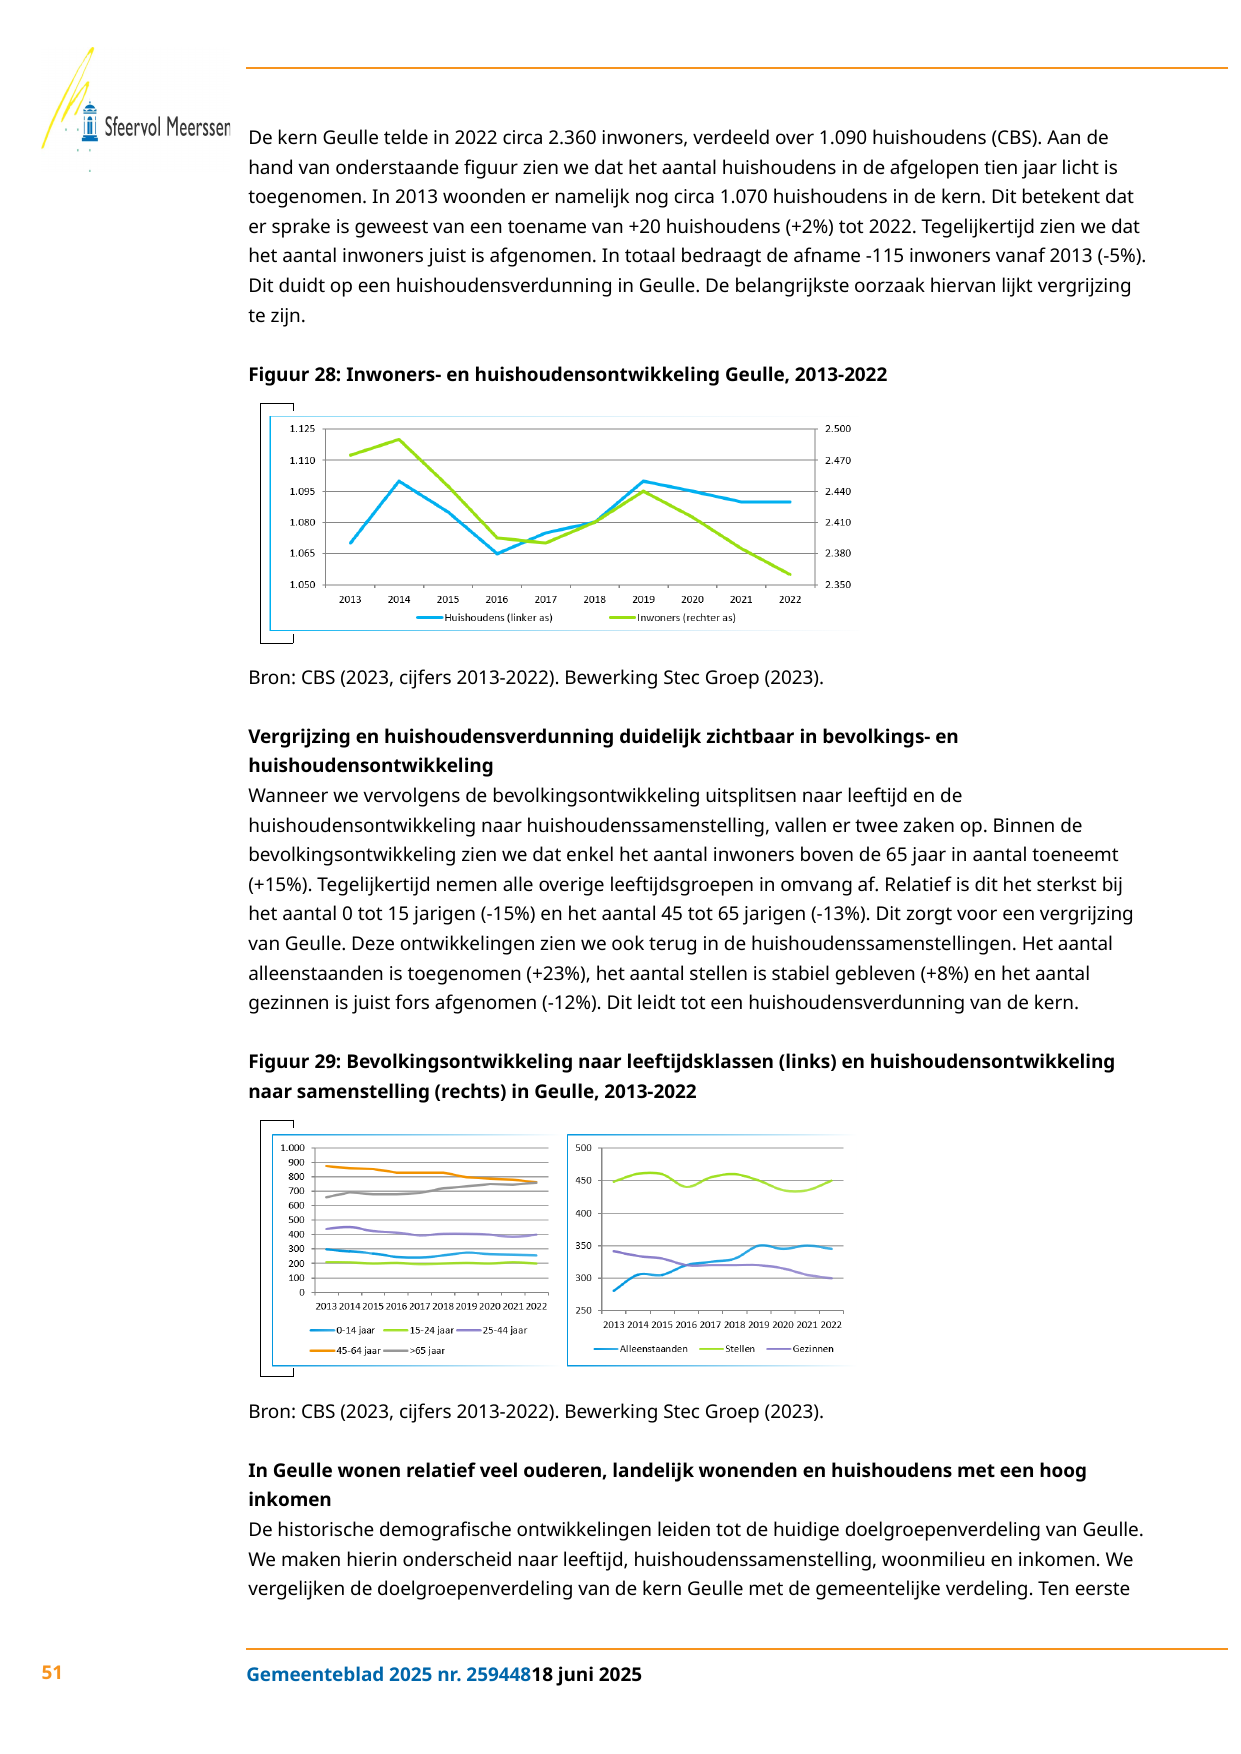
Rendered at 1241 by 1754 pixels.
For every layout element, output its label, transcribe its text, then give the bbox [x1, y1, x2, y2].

text Bron: CBS (2023, cijfers 2013-2022). Bewerking Stec Groep (2023). [248, 1398, 1152, 1424]
picture [41, 47, 231, 172]
text Wanneer we vervolgens de bevolkingsontwikkeling uitsplitsen naar leeftijd en de huishoudensontwikkeling naar huishoudenssamenstelling, vallen er twee zaken op. Binnen de bevolkingsontwikkeling zien we dat enkel het aantal inwoners boven de 65 jaar in aantal toeneemt (+15%). Tegelijkertijd nemen alle overige leeftijdsgroepen in omvang af. Relatief is dit het sterkst bij het aantal 0 tot 15 jarigen (-15%) en het aantal 45 tot 65 jarigen (-13%). Dit zorgt voor een vergrijzing van Geulle. Deze ontwikkelingen zien we ook terug in de huishoudenssamenstellingen. Het aantal alleenstaanden is toegenomen (+23%), het aantal stellen is stabiel gebleven (+8%) en het aantal gezinnen is juist fors afgenomen (-12%). Dit leidt tot een huishoudensverdunning van de kern. [248, 782, 1152, 1015]
text Figuur 28: Inwoners- en huishoudensontwikkeling Geulle, 2013-2022 [248, 361, 1152, 387]
picture [268, 411, 860, 634]
text In Geulle wonen relatief veel ouderen, landelijk wonenden en huishoudens met een hoog inkomen [248, 1457, 1152, 1512]
text Vergrijzing en huishoudensverdunning duidelijk zichtbaar in bevolkings- en huishoudensontwikkeling [248, 723, 1152, 778]
text De historische demografische ontwikkelingen leiden tot de huidige doelgroepenverdeling van Geulle. We maken hierin onderscheid naar leeftijd, huishoudenssamenstelling, woonmilieu en inkomen. We vergelijken de doelgroepenverdeling van de kern Geulle met de gemeentelijke verdeling. Ten eerste [248, 1516, 1152, 1601]
picture [268, 1128, 860, 1368]
text Bron: CBS (2023, cijfers 2013-2022). Bewerking Stec Groep (2023). [248, 664, 1152, 689]
text Figuur 29: Bevolkingsontwikkeling naar leeftijdsklassen (links) en huishoudensontwikkeling naar samenstelling (rechts) in Geulle, 2013-2022 [248, 1048, 1152, 1104]
text De kern Geulle telde in 2022 circa 2.360 inwoners, verdeeld over 1.090 huishoudens (CBS). Aan de hand van onderstaande figuur zien we dat het aantal huishoudens in de afgelopen tien jaar licht is toegenomen. In 2013 woonden er namelijk nog circa 1.070 huishoudens in de kern. Dit betekent dat er sprake is geweest van een toename van +20 huishoudens (+2%) tot 2022. Tegelijkertijd zien we dat het aantal inwoners juist is afgenomen. In totaal bedraagt de afname -115 inwoners vanaf 2013 (-5%). Dit duidt op een huishoudensverdunning in Geulle. De belangrijkste oorzaak hiervan lijkt vergrijzing te zijn. [248, 124, 1152, 328]
